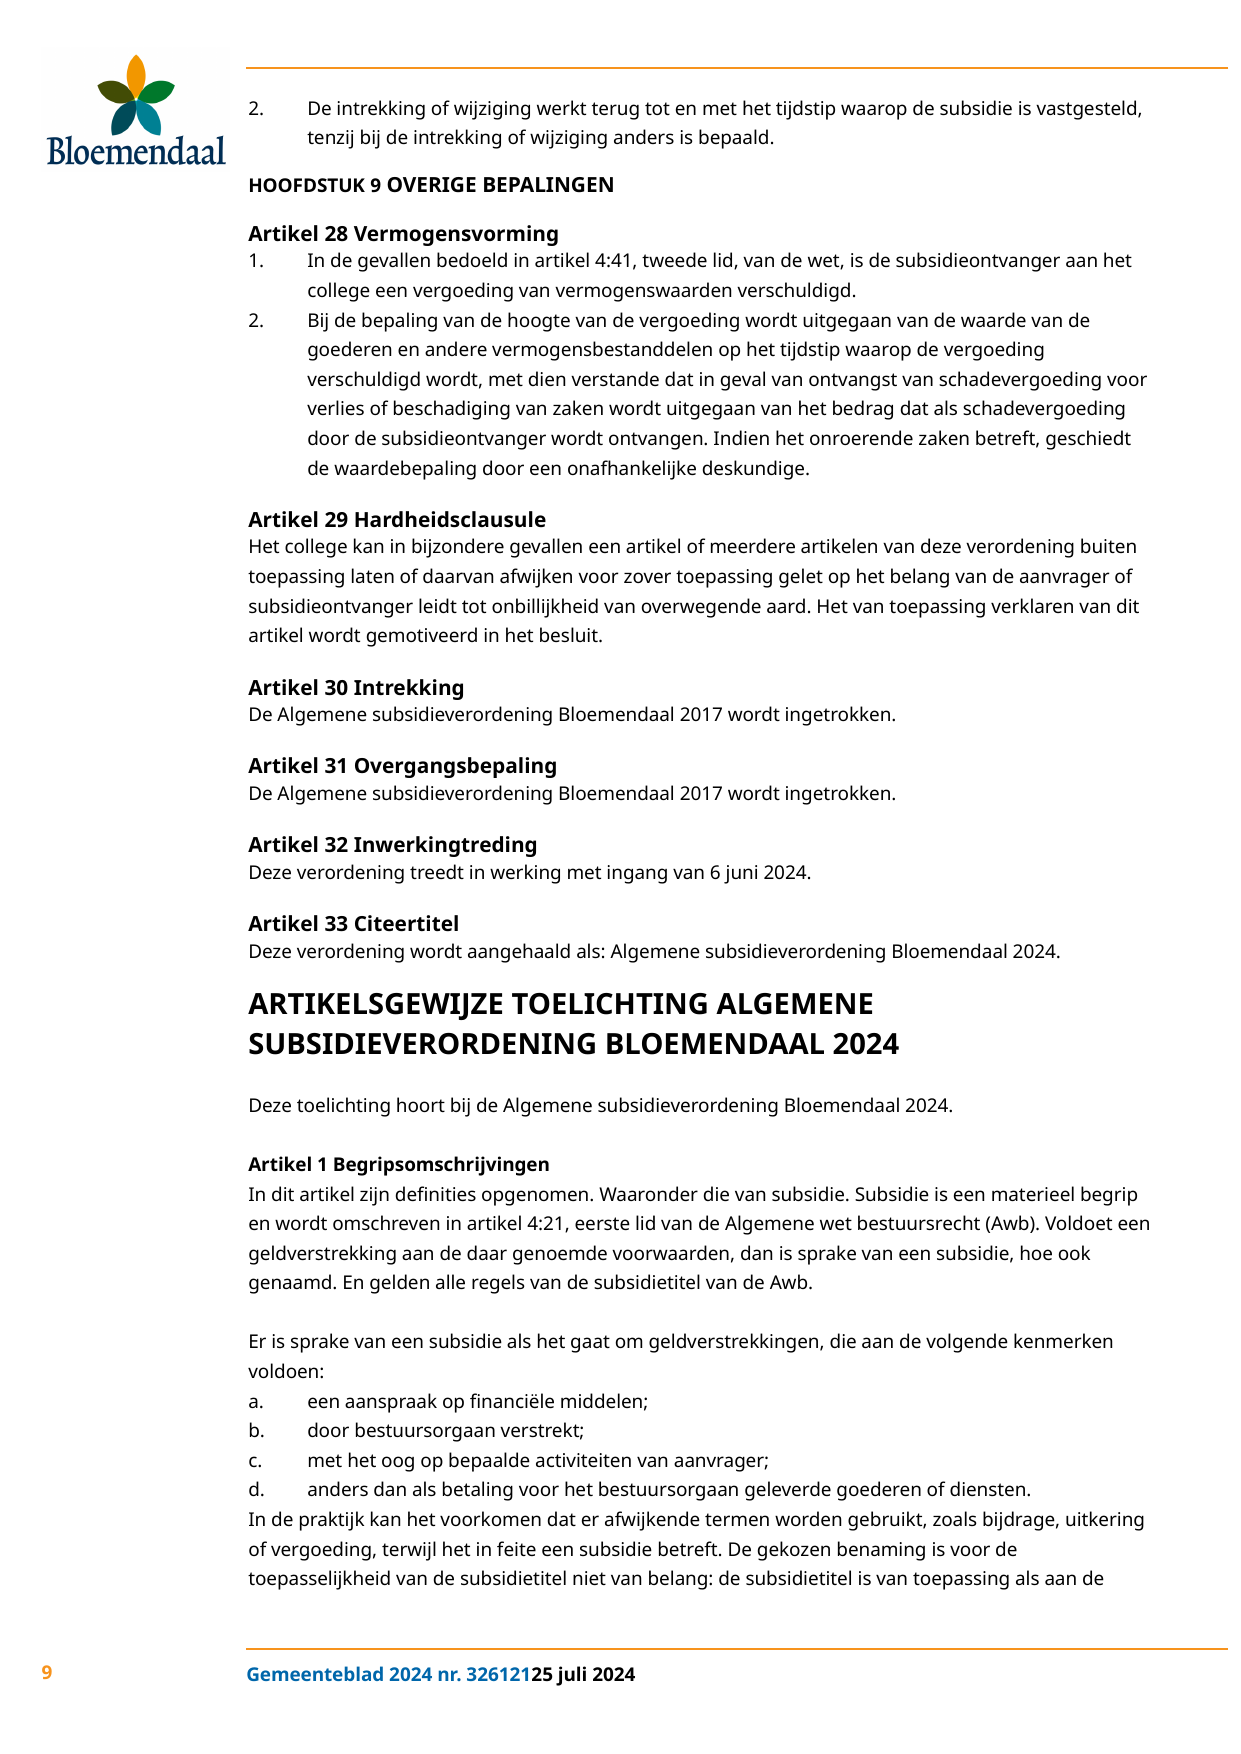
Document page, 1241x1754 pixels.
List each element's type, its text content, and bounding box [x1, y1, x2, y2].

text Artikel 1 Begripsomschrijvingen [248, 1151, 1152, 1177]
text De Algemene subsidieverordening Bloemendaal 2017 wordt ingetrokken. [248, 701, 1152, 727]
text ARTIKELSGEWIJZE TOELICHTING ALGEMENE SUBSIDIEVERORDENING BLOEMENDAAL 2024 [248, 983, 1152, 1063]
text Artikel 33 Citeertitel [248, 909, 1152, 938]
text Het college kan in bijzondere gevallen een artikel of meerdere artikelen van deze verordening buiten toepassing laten of daarvan afwijken voor zover toepassing gelet op het belang van de aanvrager of subsidieontvanger leidt tot onbillijkheid van overwegende aard. Het van toepassing verklaren van dit artikel wordt gemotiveerd in het besluit. [248, 534, 1152, 648]
text Deze verordening wordt aangehaald als: Algemene subsidieverordening Bloemendaal 2024. [248, 938, 1152, 963]
list door bestuursorgaan verstrekt; [248, 1417, 1152, 1443]
text Er is sprake van een subsidie als het gaat om geldverstrekkingen, die aan de volgende kenmerken voldoen: [248, 1329, 1152, 1384]
list met het oog op bepaalde activiteiten van aanvrager; [248, 1447, 1152, 1473]
list Bij de bepaling van de hoogte van de vergoeding wordt uitgegaan van de waarde van de goederen en andere vermogensbestanddelen op het tijdstip waarop de vergoeding verschuldigd wordt, met dien verstande dat in geval van ontvangst van schadevergoeding voor verlies of beschadiging van zaken wordt uitgegaan van het bedrag dat als schadevergoeding door de subsidieontvanger wordt ontvangen. Indien het onroerende zaken betreft, geschiedt de waardebepaling door een onafhankelijke deskundige. [248, 307, 1152, 481]
list een aanspraak op financiële middelen; [248, 1388, 1152, 1413]
text Artikel 30 Intrekking [248, 673, 1152, 701]
picture [41, 47, 231, 172]
text Artikel 32 Inwerkingtreding [248, 831, 1152, 859]
list De intrekking of wijziging werkt terug tot en met het tijdstip waarop de subsidie is vastgesteld, tenzij bij de intrekking of wijziging anders is bepaald. [248, 95, 1152, 150]
text Artikel 28 Vermogensvorming [248, 219, 1152, 248]
text De Algemene subsidieverordening Bloemendaal 2017 wordt ingetrokken. [248, 780, 1152, 806]
text Deze toelichting hoort bij de Algemene subsidieverordening Bloemendaal 2024. [248, 1092, 1152, 1118]
text Artikel 31 Overgangsbepaling [248, 752, 1152, 780]
list In de gevallen bedoeld in artikel 4:41, tweede lid, van de wet, is de subsidieontvanger aan het college een vergoeding van vermogenswaarden verschuldigd. [248, 248, 1152, 303]
text HOOFDSTUK 9 OVERIGE BEPALINGEN [248, 170, 1152, 198]
text In dit artikel zijn definities opgenomen. Waaronder die van subsidie. Subsidie is een materieel begrip en wordt omschreven in artikel 4:21, eerste lid van de Algemene wet bestuursrecht (Awb). Voldoet een geldverstrekking aan de daar genoemde voorwaarden, dan is sprake van een subsidie, hoe ook genaamd. En gelden alle regels van de subsidietitel van de Awb. [248, 1181, 1152, 1295]
text In de praktijk kan het voorkomen dat er afwijkende termen worden gebruikt, zoals bijdrage, uitkering of vergoeding, terwijl het in feite een subsidie betreft. De gekozen benaming is voor de toepasselijkheid van de subsidietitel niet van belang: de subsidietitel is van toepassing als aan de [248, 1506, 1152, 1591]
list anders dan als betaling voor het bestuursorgaan geleverde goederen of diensten. [248, 1477, 1152, 1502]
text Deze verordening treedt in werking met ingang van 6 juni 2024. [248, 859, 1152, 885]
text Artikel 29 Hardheidsclausule [248, 505, 1152, 534]
